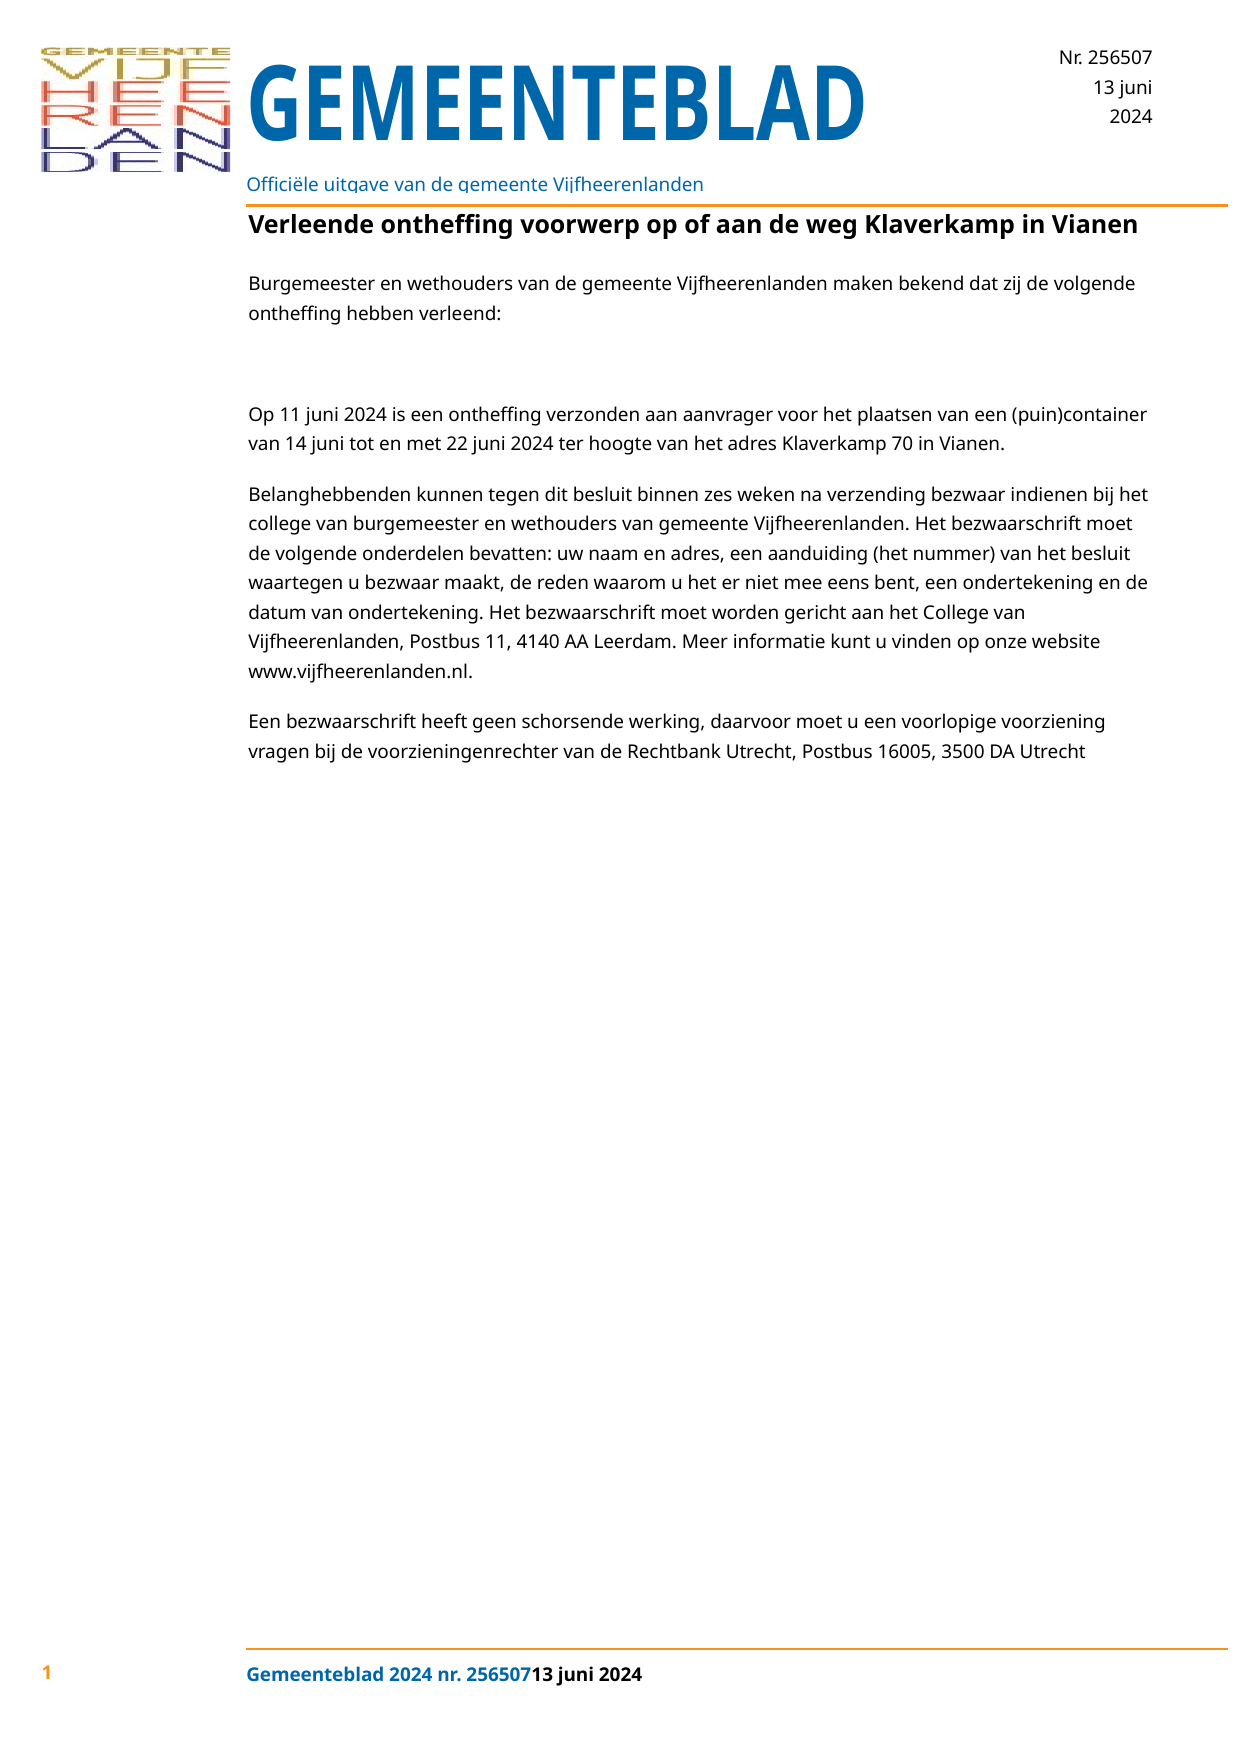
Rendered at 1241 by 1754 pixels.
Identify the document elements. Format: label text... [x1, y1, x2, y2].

text Belanghebbenden kunnen tegen dit besluit binnen zes weken na verzending bezwaar indienen bij het college van burgemeester en wethouders van gemeente Vijfheerenlanden. Het bezwaarschrift moet de volgende onderdelen bevatten: uw naam en adres, een aanduiding (het nummer) van het besluit waartegen u bezwaar maakt, de reden waarom u het er niet mee eens bent, een ondertekening en de datum van ondertekening. Het bezwaarschrift moet worden gericht aan het College van Vijfheerenlanden, Postbus 11, 4140 AA Leerdam. Meer informatie kunt u vinden op onze website www.vijfheerenlanden.nl. [248, 481, 1152, 684]
text Verleende ontheffing voorwerp op of aan de weg Klaverkamp in Vianen [248, 207, 1152, 241]
text Een bezwaarschrift heeft geen schorsende werking, daarvoor moet u een voorlopige voorziening vragen bij de voorzieningenrechter van de Rechtbank Utrecht, Postbus 16005, 3500 DA Utrecht [248, 709, 1152, 764]
text Burgemeester en wethouders van de gemeente Vijfheerenlanden maken bekend dat zij de volgende ontheffing hebben verleend: [248, 270, 1152, 326]
text Op 11 juni 2024 is een ontheffing verzonden aan aanvrager voor het plaatsen van een (puin)container van 14 juni tot en met 22 juni 2024 ter hoogte van het adres Klaverkamp 70 in Vianen. [248, 401, 1152, 456]
picture [41, 47, 231, 172]
